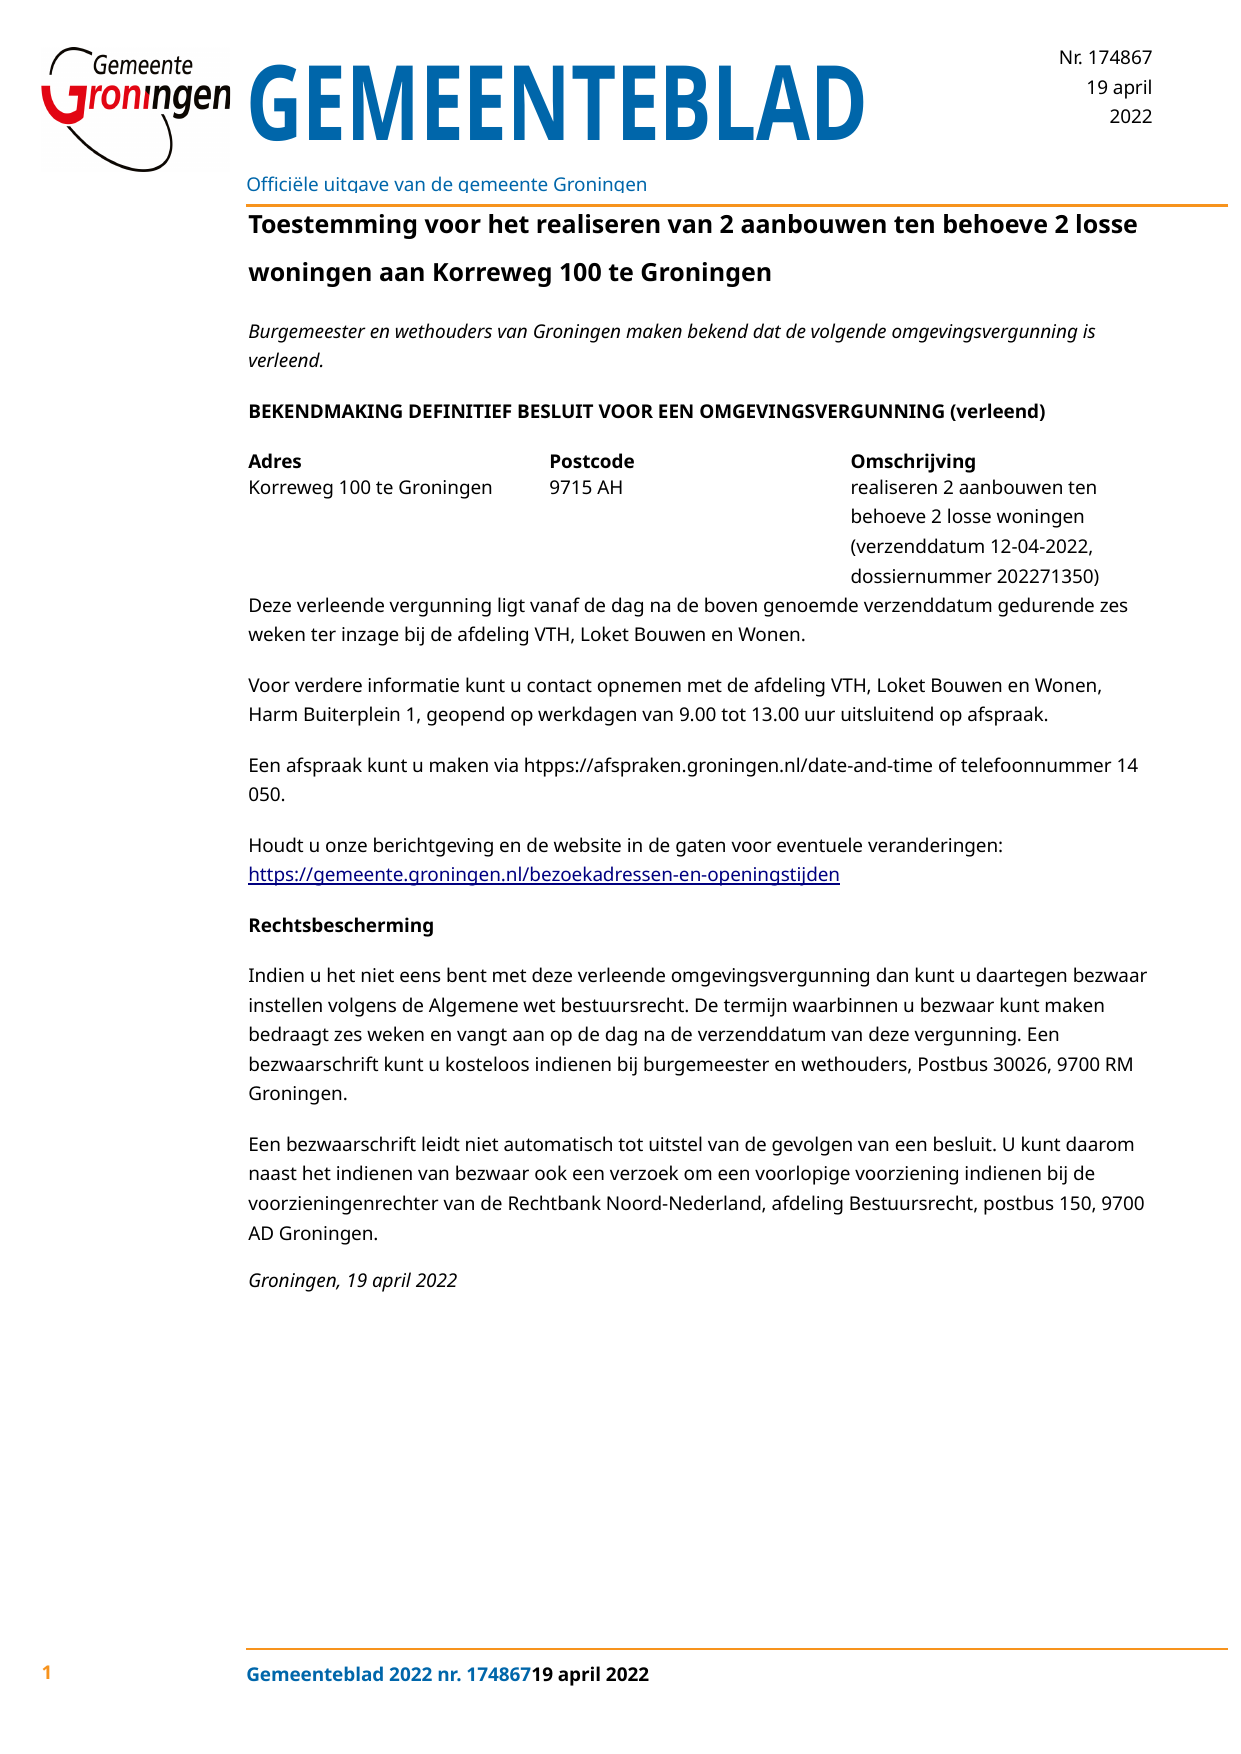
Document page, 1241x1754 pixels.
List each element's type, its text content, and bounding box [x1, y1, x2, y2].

text BEKENDMAKING DEFINITIEF BESLUIT VOOR EEN OMGEVINGSVERGUNNING (verleend) [248, 398, 1152, 424]
text Burgemeester en wethouders van Groningen maken bekend dat de volgende omgevingsvergunning is verleend. [248, 318, 1152, 373]
text Houdt u onze berichtgeving en de website in de gaten voor eventuele veranderingen: https://gemeente.groningen.nl/bezoekadressen-en-openingstijden [248, 832, 1152, 887]
picture [41, 47, 231, 172]
text Voor verdere informatie kunt u contact opnemen met de afdeling VTH, Loket Bouwen en Wonen, Harm Buiterplein 1, geopend op werkdagen van 9.00 tot 13.00 uur uitsluitend op afspraak. [248, 672, 1152, 727]
text Toestemming voor het realiseren van 2 aanbouwen ten behoeve 2 losse woningen aan Korreweg 100 te Groningen [248, 207, 1152, 288]
text Groningen, 19 april 2022 [248, 1268, 1152, 1293]
table_cell 9715 AH [549, 474, 850, 589]
text Rechtsbescherming [248, 912, 1152, 938]
table_cell Korreweg 100 te Groningen [248, 474, 549, 589]
text Deze verleende vergunning ligt vanaf de dag na de boven genoemde verzenddatum gedurende zes weken ter inzage bij de afdeling VTH, Loket Bouwen en Wonen. [248, 592, 1152, 647]
text Indien u het niet eens bent met deze verleende omgevingsvergunning dan kunt u daartegen bezwaar instellen volgens de Algemene wet bestuursrecht. De termijn waarbinnen u bezwaar kunt maken bedraagt zes weken en vangt aan op de dag na de verzenddatum van deze vergunning. Een bezwaarschrift kunt u kosteloos indienen bij burgemeester en wethouders, Postbus 30026, 9700 RM Groningen. [248, 962, 1152, 1106]
table_header Omschrijving [850, 449, 1152, 474]
text Een afspraak kunt u maken via htpps://afspraken.groningen.nl/date-and-time of telefoonnummer 14 050. [248, 752, 1152, 807]
table_header Adres [248, 449, 549, 474]
table_header Postcode [549, 449, 850, 474]
table_cell realiseren 2 aanbouwen ten behoeve 2 losse woningen (verzenddatum 12-04-2022, dossiernummer 202271350) [850, 474, 1152, 589]
text Een bezwaarschrift leidt niet automatisch tot uitstel van de gevolgen van een besluit. U kunt daarom naast het indienen van bezwaar ook een verzoek om een voorlopige voorziening indienen bij de voorzieningenrechter van de Rechtbank Noord-Nederland, afdeling Bestuursrecht, postbus 150, 9700 AD Groningen. [248, 1131, 1152, 1246]
